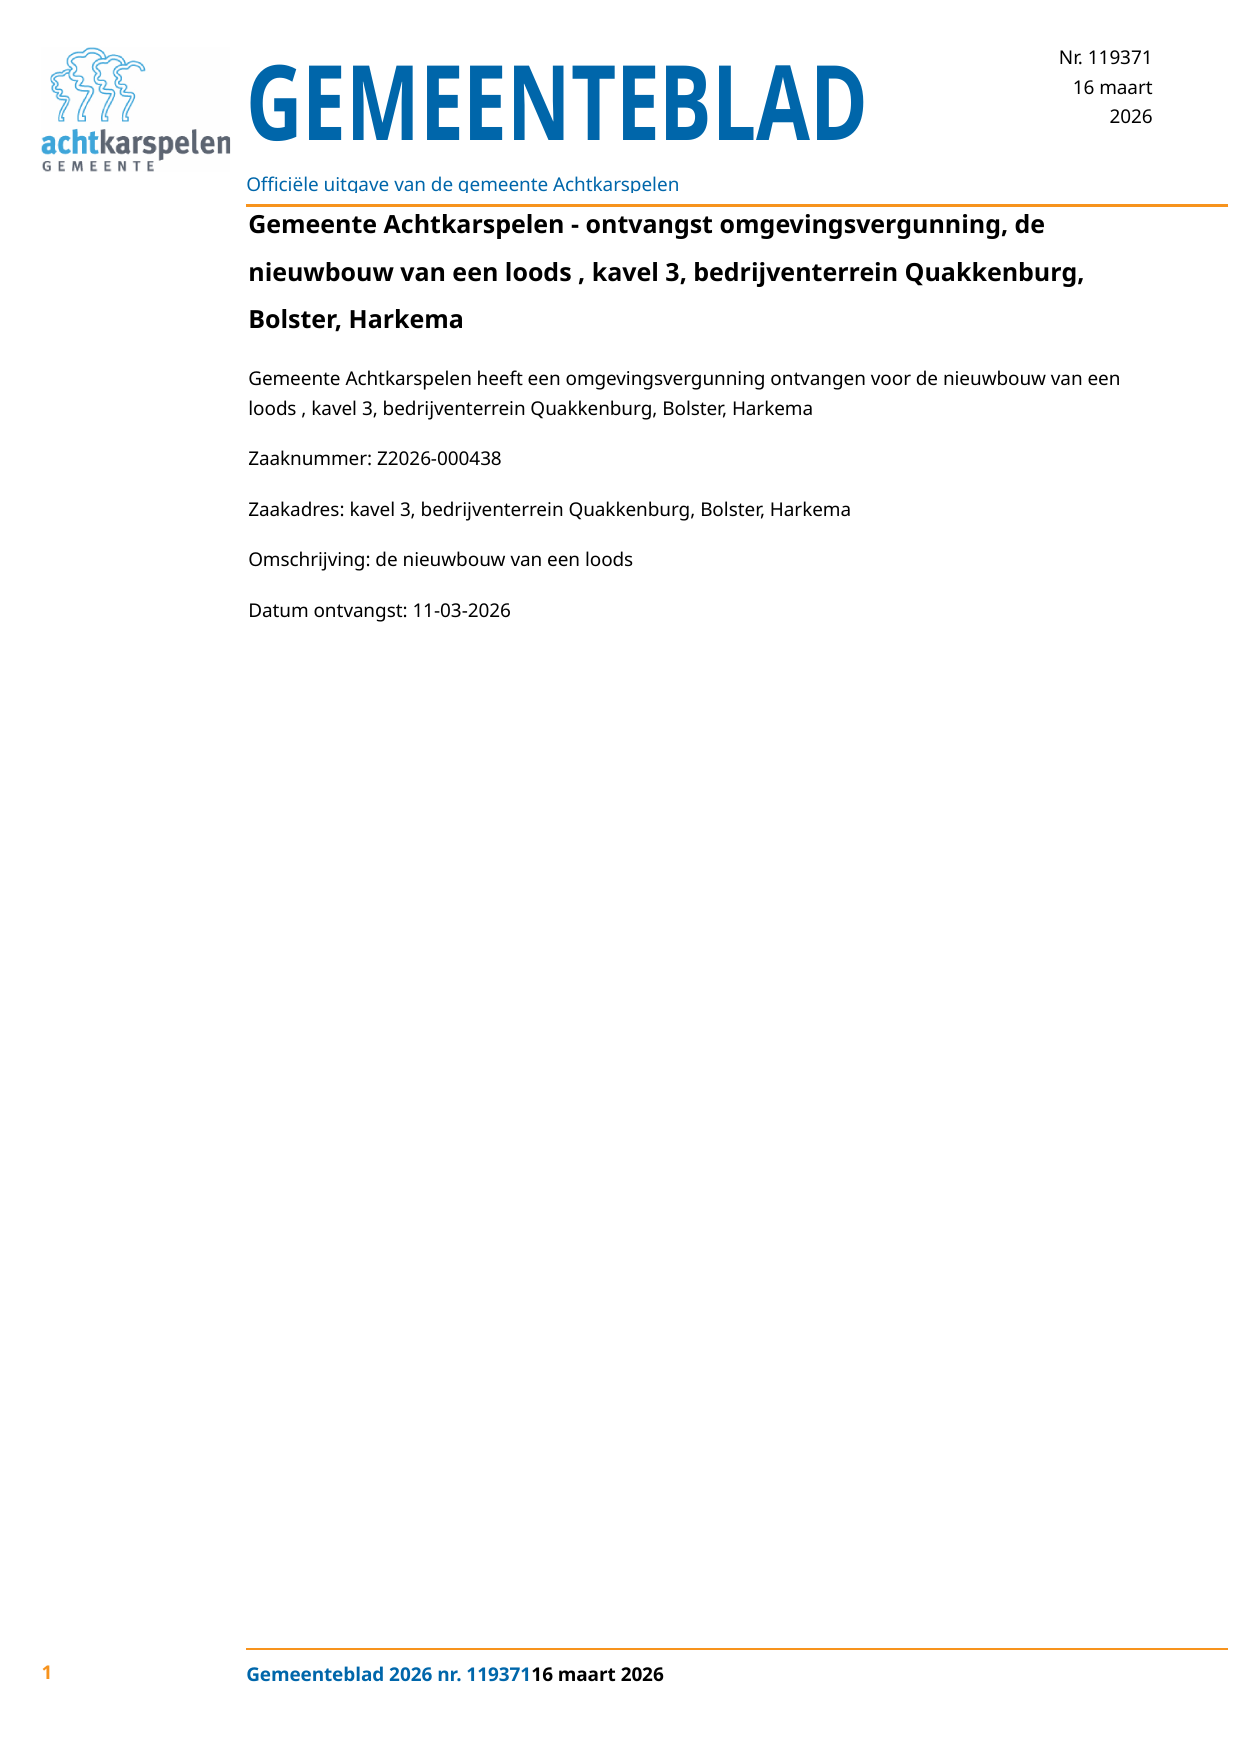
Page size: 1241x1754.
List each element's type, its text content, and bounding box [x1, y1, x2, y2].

text Zaakadres: kavel 3, bedrijventerrein Quakkenburg, Bolster, Harkema [248, 496, 1152, 522]
text Gemeente Achtkarspelen - ontvangst omgevingsvergunning, de nieuwbouw van een loods , kavel 3, bedrijventerrein Quakkenburg, Bolster, Harkema [248, 207, 1152, 336]
picture [41, 47, 231, 172]
text Datum ontvangst: 11-03-2026 [248, 597, 1152, 622]
text Gemeente Achtkarspelen heeft een omgevingsvergunning ontvangen voor de nieuwbouw van een loods , kavel 3, bedrijventerrein Quakkenburg, Bolster, Harkema [248, 366, 1152, 421]
text Zaaknummer: Z2026-000438 [248, 446, 1152, 471]
text Omschrijving: de nieuwbouw van een loods [248, 546, 1152, 572]
